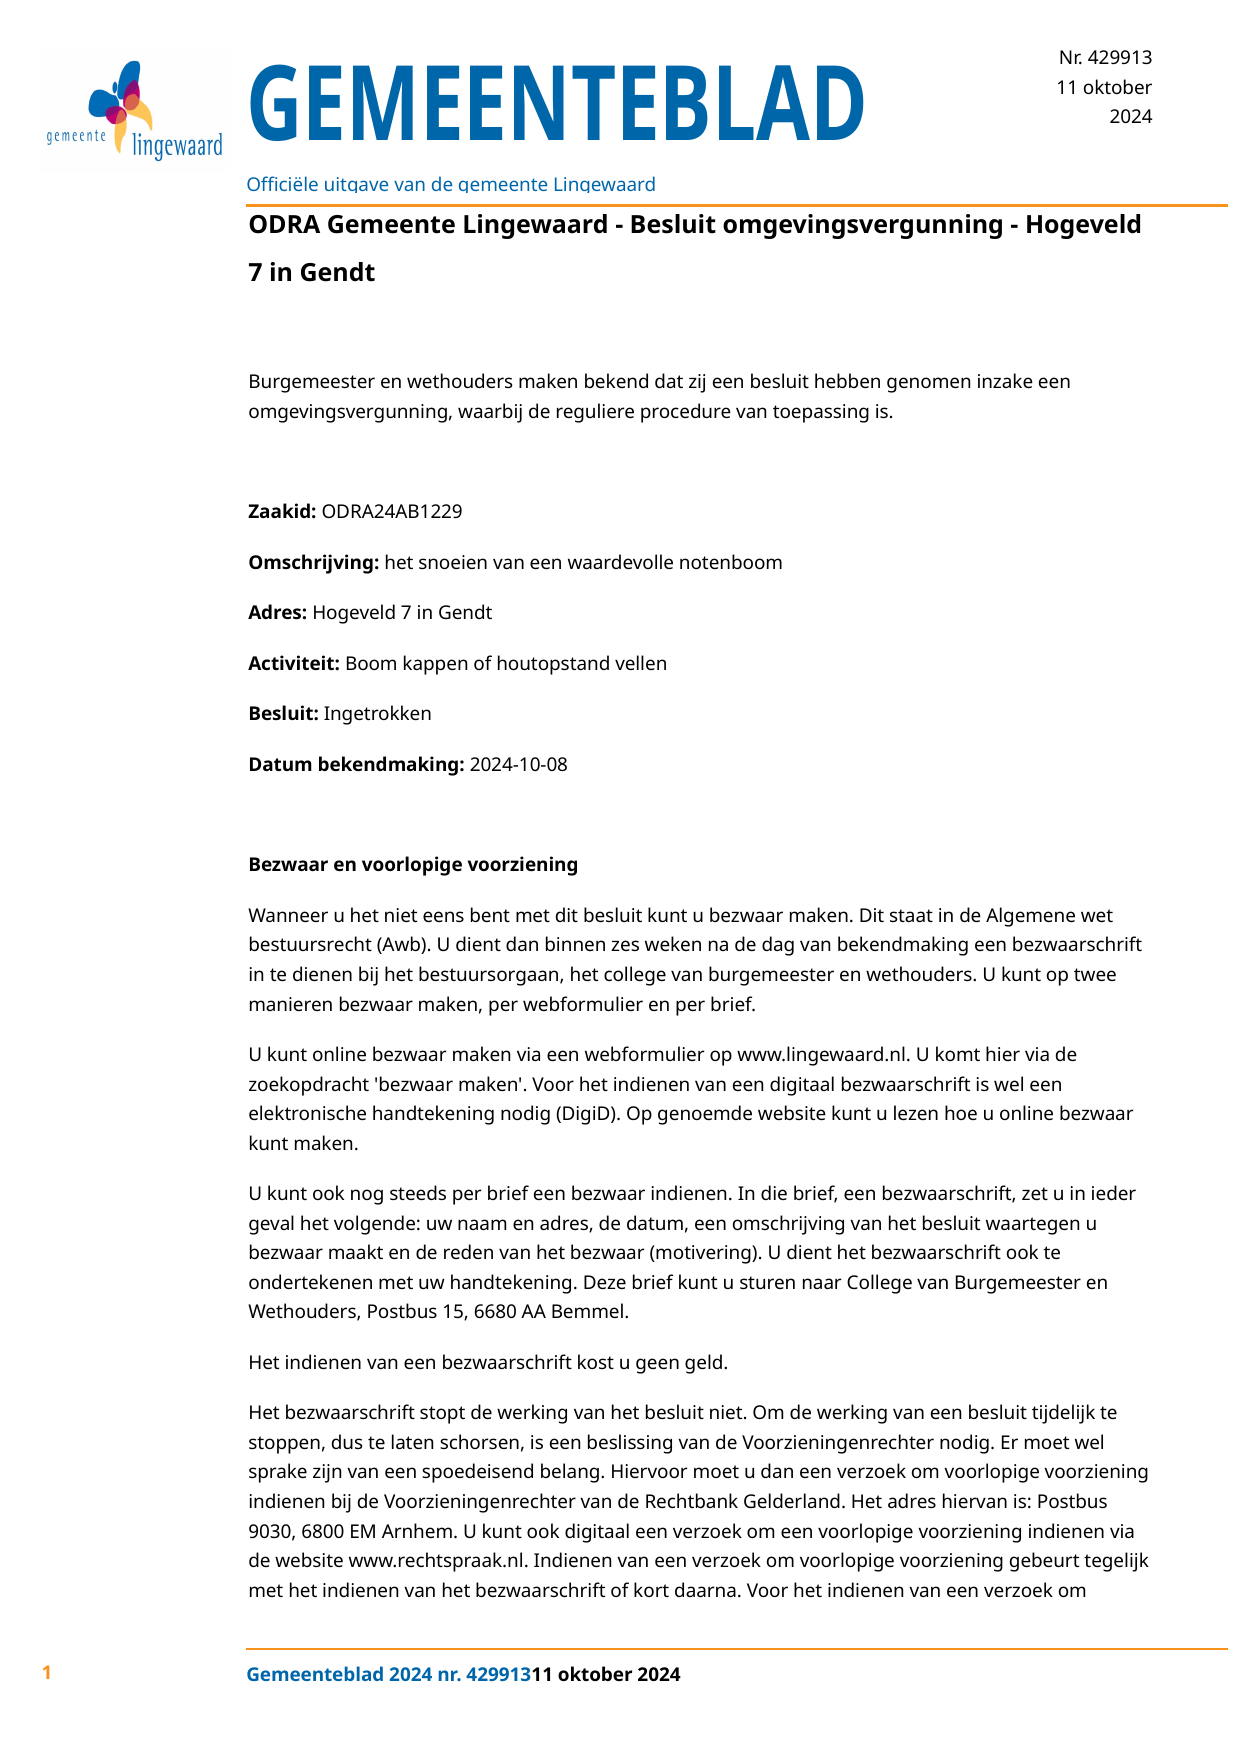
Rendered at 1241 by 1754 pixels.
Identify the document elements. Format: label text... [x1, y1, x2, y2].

text Burgemeester en wethouders maken bekend dat zij een besluit hebben genomen inzake een omgevingsvergunning, waarbij de reguliere procedure van toepassing is. [248, 368, 1152, 424]
text Het bezwaarschrift stopt de werking van het besluit niet. Om de werking van een besluit tijdelijk te stoppen, dus te laten schorsen, is een beslissing van de Voorzieningenrechter nodig. Er moet wel sprake zijn van een spoedeisend belang. Hiervoor moet u dan een verzoek om voorlopige voorziening indienen bij de Voorzieningenrechter van de Rechtbank Gelderland. Het adres hiervan is: Postbus 9030, 6800 EM Arnhem. U kunt ook digitaal een verzoek om een voorlopige voorziening indienen via de website www.rechtspraak.nl. Indienen van een verzoek om voorlopige voorziening gebeurt tegelijk met het indienen van het bezwaarschrift of kort daarna. Voor het indienen van een verzoek om [248, 1399, 1152, 1603]
text Besluit: Ingetrokken [248, 700, 1152, 726]
text Bezwaar en voorlopige voorziening [248, 852, 1152, 877]
text Omschrijving: het snoeien van een waardevolle notenboom [248, 549, 1152, 575]
picture [41, 47, 231, 172]
text Wanneer u het niet eens bent met dit besluit kunt u bezwaar maken. Dit staat in de Algemene wet bestuursrecht (Awb). U dient dan binnen zes weken na de dag van bekendmaking een bezwaarschrift in te dienen bij het bestuursorgaan, het college van burgemeester en wethouders. U kunt op twee manieren bezwaar maken, per webformulier en per brief. [248, 902, 1152, 1017]
text Activiteit: Boom kappen of houtopstand vellen [248, 650, 1152, 676]
text Zaakid: ODRA24AB1229 [248, 499, 1152, 524]
text U kunt ook nog steeds per brief een bezwaar indienen. In die brief, een bezwaarschrift, zet u in ieder geval het volgende: uw naam en adres, de datum, een omschrijving van het besluit waartegen u bezwaar maakt en de reden van het bezwaar (motivering). U dient het bezwaarschrift ook te ondertekenen met uw handtekening. Deze brief kunt u sturen naar College van Burgemeester en Wethouders, Postbus 15, 6680 AA Bemmel. [248, 1180, 1152, 1324]
text Adres: Hogeveld 7 in Gendt [248, 599, 1152, 625]
text U kunt online bezwaar maken via een webformulier op www.lingewaard.nl. U komt hier via de zoekopdracht 'bezwaar maken'. Voor het indienen van een digitaal bezwaarschrift is wel een elektronische handtekening nodig (DigiD). Op genoemde website kunt u lezen hoe u online bezwaar kunt maken. [248, 1041, 1152, 1156]
text Het indienen van een bezwaarschrift kost u geen geld. [248, 1349, 1152, 1375]
text Datum bekendmaking: 2024-10-08 [248, 751, 1152, 777]
text ODRA Gemeente Lingewaard - Besluit omgevingsvergunning - Hogeveld 7 in Gendt [248, 207, 1152, 288]
